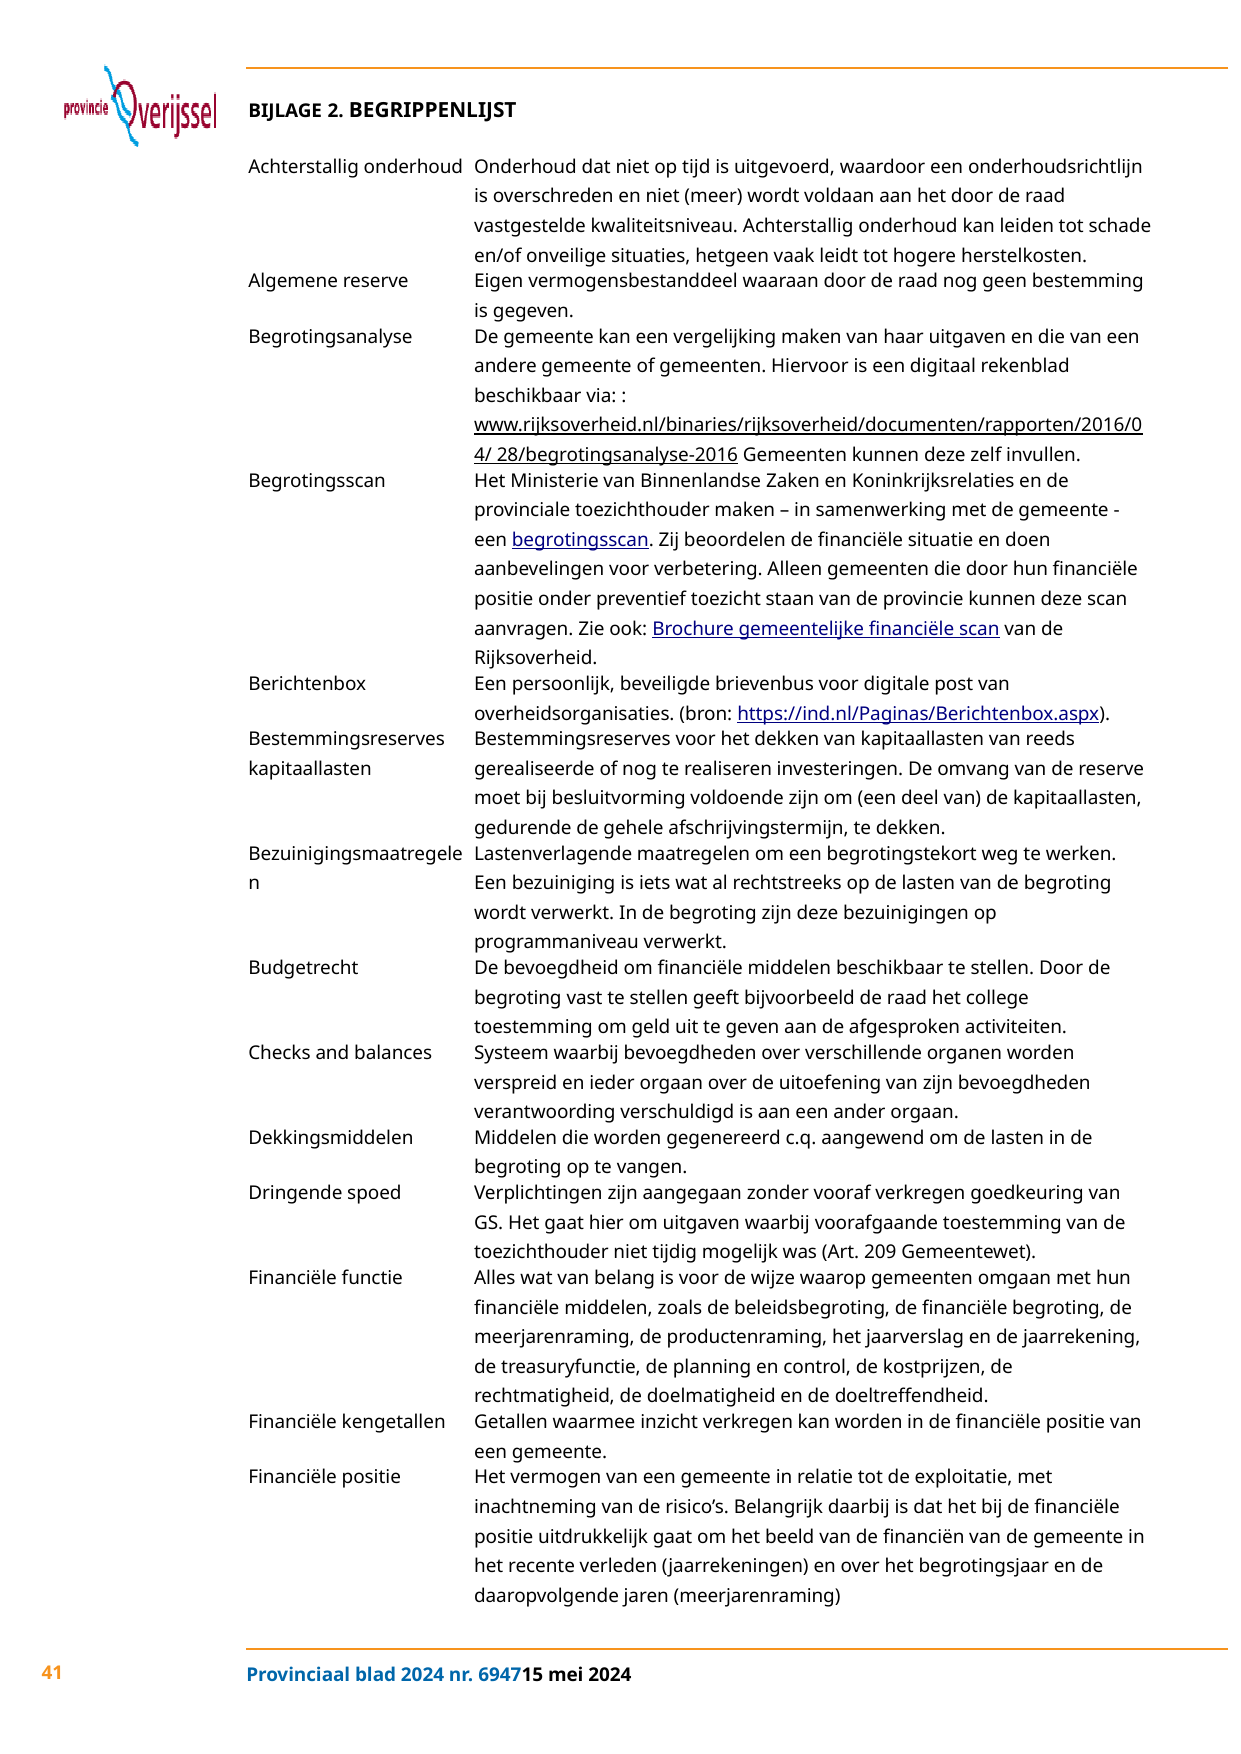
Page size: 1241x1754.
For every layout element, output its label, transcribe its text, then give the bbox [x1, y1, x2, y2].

table_cell Begrotingsanalyse [248, 323, 474, 467]
table_cell Financiële positie [248, 1464, 474, 1608]
table_cell Berichtenbox [248, 670, 474, 725]
table_header Onderhoud dat niet op tijd is uitgevoerd, waardoor een onderhoudsrichtlijn is overschreden en niet (meer) wordt voldaan aan het door de raad vastgestelde kwaliteitsniveau. Achterstallig onderhoud kan leiden tot schade en/of onveilige situaties, hetgeen vaak leidt tot hogere herstelkosten. [474, 153, 1152, 267]
table_cell De bevoegdheid om financiële middelen beschikbaar te stellen. Door de begroting vast te stellen geeft bijvoorbeeld de raad het college toestemming om geld uit te geven aan de afgesproken activiteiten. [474, 954, 1152, 1039]
text BIJLAGE 2. BEGRIPPENLIJST [248, 95, 1152, 123]
table_header Achterstallig onderhoud [248, 153, 474, 267]
table_cell Een persoonlijk, beveiligde brievenbus voor digitale post van overheidsorganisaties. (bron: https://ind.nl/Paginas/Berichtenbox.aspx). [474, 670, 1152, 725]
table_cell Systeem waarbij bevoegdheden over verschillende organen worden verspreid en ieder orgaan over de uitoefening van zijn bevoegdheden verantwoording verschuldigd is aan een ander orgaan. [474, 1039, 1152, 1124]
table_cell Bestemmingsreserves voor het dekken van kapitaallasten van reeds gerealiseerde of nog te realiseren investeringen. De omvang van de reserve moet bij besluitvorming voldoende zijn om (een deel van) de kapitaallasten, gedurende de gehele afschrijvingstermijn, te dekken. [474, 725, 1152, 840]
table_cell Financiële functie [248, 1264, 474, 1408]
table_cell Dekkingsmiddelen [248, 1124, 474, 1179]
table_cell Algemene reserve [248, 268, 474, 323]
table_cell Getallen waarmee inzicht verkregen kan worden in de financiële positie van een gemeente. [474, 1409, 1152, 1464]
table_cell Checks and balances [248, 1039, 474, 1124]
table_cell Middelen die worden gegenereerd c.q. aangewend om de lasten in de begroting op te vangen. [474, 1124, 1152, 1179]
table_cell Budgetrecht [248, 954, 474, 1039]
table_cell Bezuinigingsmaatregelen [248, 840, 474, 954]
table_cell Het vermogen van een gemeente in relatie tot de exploitatie, met inachtneming van de risico’s. Belangrijk daarbij is dat het bij de financiële positie uitdrukkelijk gaat om het beeld van de financiën van de gemeente in het recente verleden (jaarrekeningen) en over het begrotingsjaar en de daaropvolgende jaren (meerjarenraming) [474, 1464, 1152, 1608]
table_cell Verplichtingen zijn aangegaan zonder vooraf verkregen goedkeuring van GS. Het gaat hier om uitgaven waarbij voorafgaande toestemming van de toezichthouder niet tijdig mogelijk was (Art. 209 Gemeentewet). [474, 1180, 1152, 1264]
table_cell Lastenverlagende maatregelen om een begrotingstekort weg te werken. Een bezuiniging is iets wat al rechtstreeks op de lasten van de begroting wordt verwerkt. In de begroting zijn deze bezuinigingen op programmaniveau verwerkt. [474, 840, 1152, 954]
table_cell Financiële kengetallen [248, 1409, 474, 1464]
table_cell Begrotingsscan [248, 467, 474, 670]
table_cell Dringende spoed [248, 1180, 474, 1264]
table_cell De gemeente kan een vergelijking maken van haar uitgaven en die van een andere gemeente of gemeenten. Hiervoor is een digitaal rekenblad beschikbaar via: : www.rijksoverheid.nl/binaries/rijksoverheid/documenten/rapporten/2016/04/ 28/begrotingsanalyse-2016 Gemeenten kunnen deze zelf invullen. [474, 323, 1152, 467]
table_cell Bestemmingsreserves kapitaallasten [248, 725, 474, 840]
table_cell Alles wat van belang is voor de wijze waarop gemeenten omgaan met hun financiële middelen, zoals de beleidsbegroting, de financiële begroting, de meerjarenraming, de productenraming, het jaarverslag en de jaarrekening, de treasuryfunctie, de planning en control, de kostprijzen, de rechtmatigheid, de doelmatigheid en de doeltreffendheid. [474, 1264, 1152, 1408]
picture [41, 47, 231, 172]
table_cell Het Ministerie van Binnenlandse Zaken en Koninkrijksrelaties en de provinciale toezichthouder maken – in samenwerking met de gemeente - een begrotingsscan. Zij beoordelen de financiële situatie en doen aanbevelingen voor verbetering. Alleen gemeenten die door hun financiële positie onder preventief toezicht staan van de provincie kunnen deze scan aanvragen. Zie ook: Brochure gemeentelijke financiële scan van de Rijksoverheid. [474, 467, 1152, 670]
table_cell Eigen vermogensbestanddeel waaraan door de raad nog geen bestemming is gegeven. [474, 268, 1152, 323]
